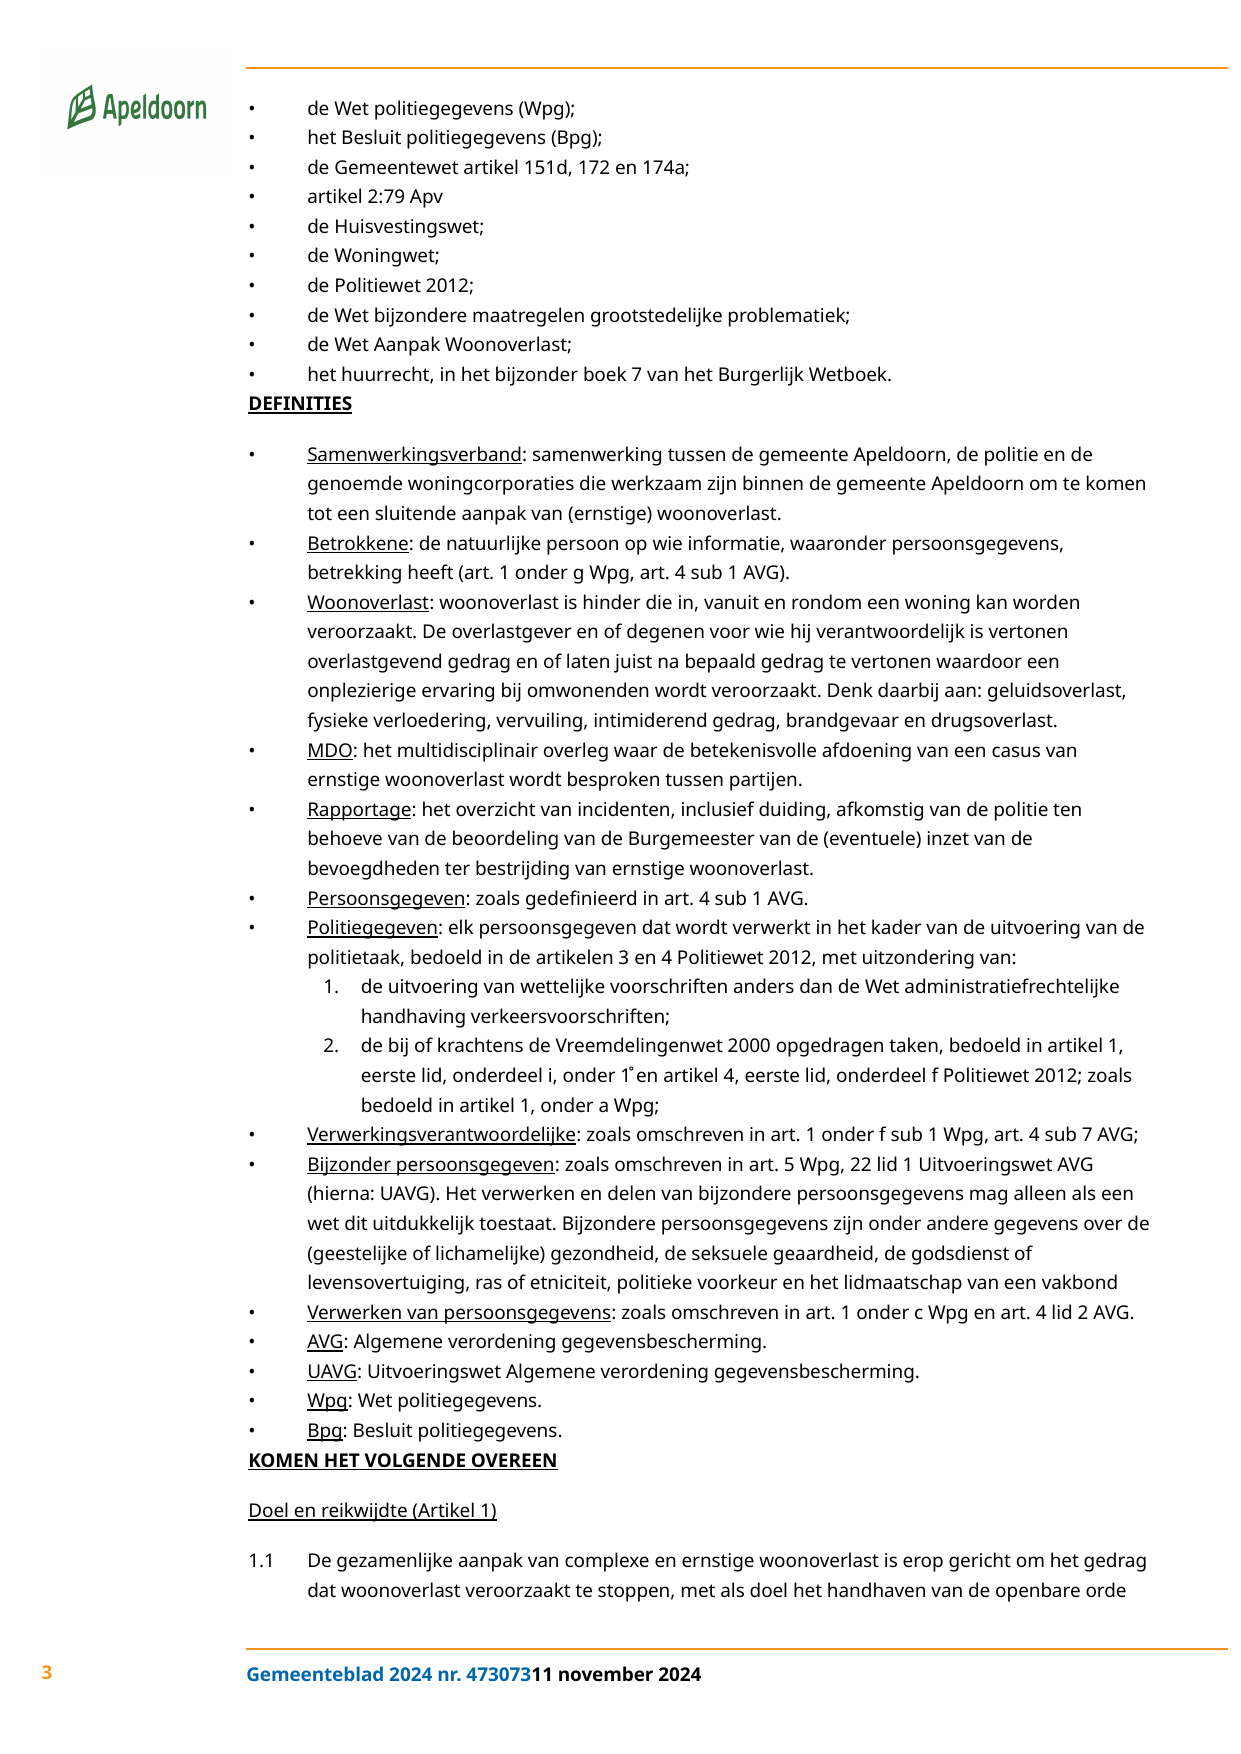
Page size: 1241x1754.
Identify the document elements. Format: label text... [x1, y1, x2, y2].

list de Woningwet; [248, 243, 1152, 268]
text KOMEN HET VOLGENDE OVEREEN [248, 1447, 1152, 1473]
list Verwerkingsverantwoordelijke: zoals omschreven in art. 1 onder f sub 1 Wpg, art. 4 sub 7 AVG; [248, 1121, 1152, 1147]
list Rapportage: het overzicht van incidenten, inclusief duiding, afkomstig van de politie ten behoeve van de beoordeling van de Burgemeester van de (eventuele) inzet van de bevoegdheden ter bestrijding van ernstige woonoverlast. [248, 796, 1152, 881]
list UAVG: Uitvoeringswet Algemene verordening gegevensbescherming. [248, 1358, 1152, 1384]
list de Wet Aanpak Woonoverlast; [248, 331, 1152, 357]
list Betrokkene: de natuurlijke persoon op wie informatie, waaronder persoonsgegevens, betrekking heeft (art. 1 onder g Wpg, art. 4 sub 1 AVG). [248, 530, 1152, 585]
list de bij of krachtens de Vreemdelingenwet 2000 opgedragen taken, bedoeld in artikel 1, eerste lid, onderdeel i, onder 1̊ en artikel 4, eerste lid, onderdeel f Politiewet 2012; zoals bedoeld in artikel 1, onder a Wpg; [323, 1033, 1152, 1118]
list de Huisvestingswet; [248, 213, 1152, 239]
list Samenwerkingsverband: samenwerking tussen de gemeente Apeldoorn, de politie en de genoemde woningcorporaties die werkzaam zijn binnen de gemeente Apeldoorn om te komen tot een sluitende aanpak van (ernstige) woonoverlast. [248, 441, 1152, 526]
picture [41, 47, 231, 172]
list de uitvoering van wettelijke voorschriften anders dan de Wet administratiefrechtelijke handhaving verkeersvoorschriften; [323, 973, 1152, 1029]
list de Wet politiegegevens (Wpg); [248, 95, 1152, 121]
list het huurrecht, in het bijzonder boek 7 van het Burgerlijk Wetboek. [248, 361, 1152, 387]
text DEFINITIES [248, 391, 1152, 416]
list MDO: het multidisciplinair overleg waar de betekenisvolle afdoening van een casus van ernstige woonoverlast wordt besproken tussen partijen. [248, 737, 1152, 792]
list Bpg: Besluit politiegegevens. [248, 1417, 1152, 1443]
list Verwerken van persoonsgegevens: zoals omschreven in art. 1 onder c Wpg en art. 4 lid 2 AVG. [248, 1299, 1152, 1325]
list Politiegegeven: elk persoonsgegeven dat wordt verwerkt in het kader van de uitvoering van de politietaak, bedoeld in de artikelen 3 en 4 Politiewet 2012, met uitzondering van: [248, 914, 1152, 970]
list het Besluit politiegegevens (Bpg); [248, 124, 1152, 150]
list Persoonsgegeven: zoals gedefinieerd in art. 4 sub 1 AVG. [248, 885, 1152, 911]
list de Gemeentewet artikel 151d, 172 en 174a; [248, 154, 1152, 180]
list Woonoverlast: woonoverlast is hinder die in, vanuit en rondom een woning kan worden veroorzaakt. De overlastgever en of degenen voor wie hij verantwoordelijk is vertonen overlastgevend gedrag en of laten juist na bepaald gedrag te vertonen waardoor een onplezierige ervaring bij omwonenden wordt veroorzaakt. Denk daarbij aan: geluidsoverlast, fysieke verloedering, vervuiling, intimiderend gedrag, brandgevaar en drugsoverlast. [248, 589, 1152, 733]
text Doel en reikwijdte (Artikel 1) [248, 1497, 1152, 1523]
list AVG: Algemene verordening gegevensbescherming. [248, 1328, 1152, 1354]
list Wpg: Wet politiegegevens. [248, 1388, 1152, 1413]
list Bijzonder persoonsgegeven: zoals omschreven in art. 5 Wpg, 22 lid 1 Uitvoeringswet AVG (hierna: UAVG). Het verwerken en delen van bijzondere persoonsgegevens mag alleen als een wet dit uitdukkelijk toestaat. Bijzondere persoonsgegevens zijn onder andere gegevens over de (geestelijke of lichamelijke) gezondheid, de seksuele geaardheid, de godsdienst of levensovertuiging, ras of etniciteit, politieke voorkeur en het lidmaatschap van een vakbond [248, 1151, 1152, 1295]
list de Politiewet 2012; [248, 272, 1152, 298]
list artikel 2:79 Apv [248, 183, 1152, 209]
list de Wet bijzondere maatregelen grootstedelijke problematiek; [248, 302, 1152, 328]
list De gezamenlijke aanpak van complexe en ernstige woonoverlast is erop gericht om het gedrag dat woonoverlast veroorzaakt te stoppen, met als doel het handhaven van de openbare orde [248, 1548, 1152, 1603]
